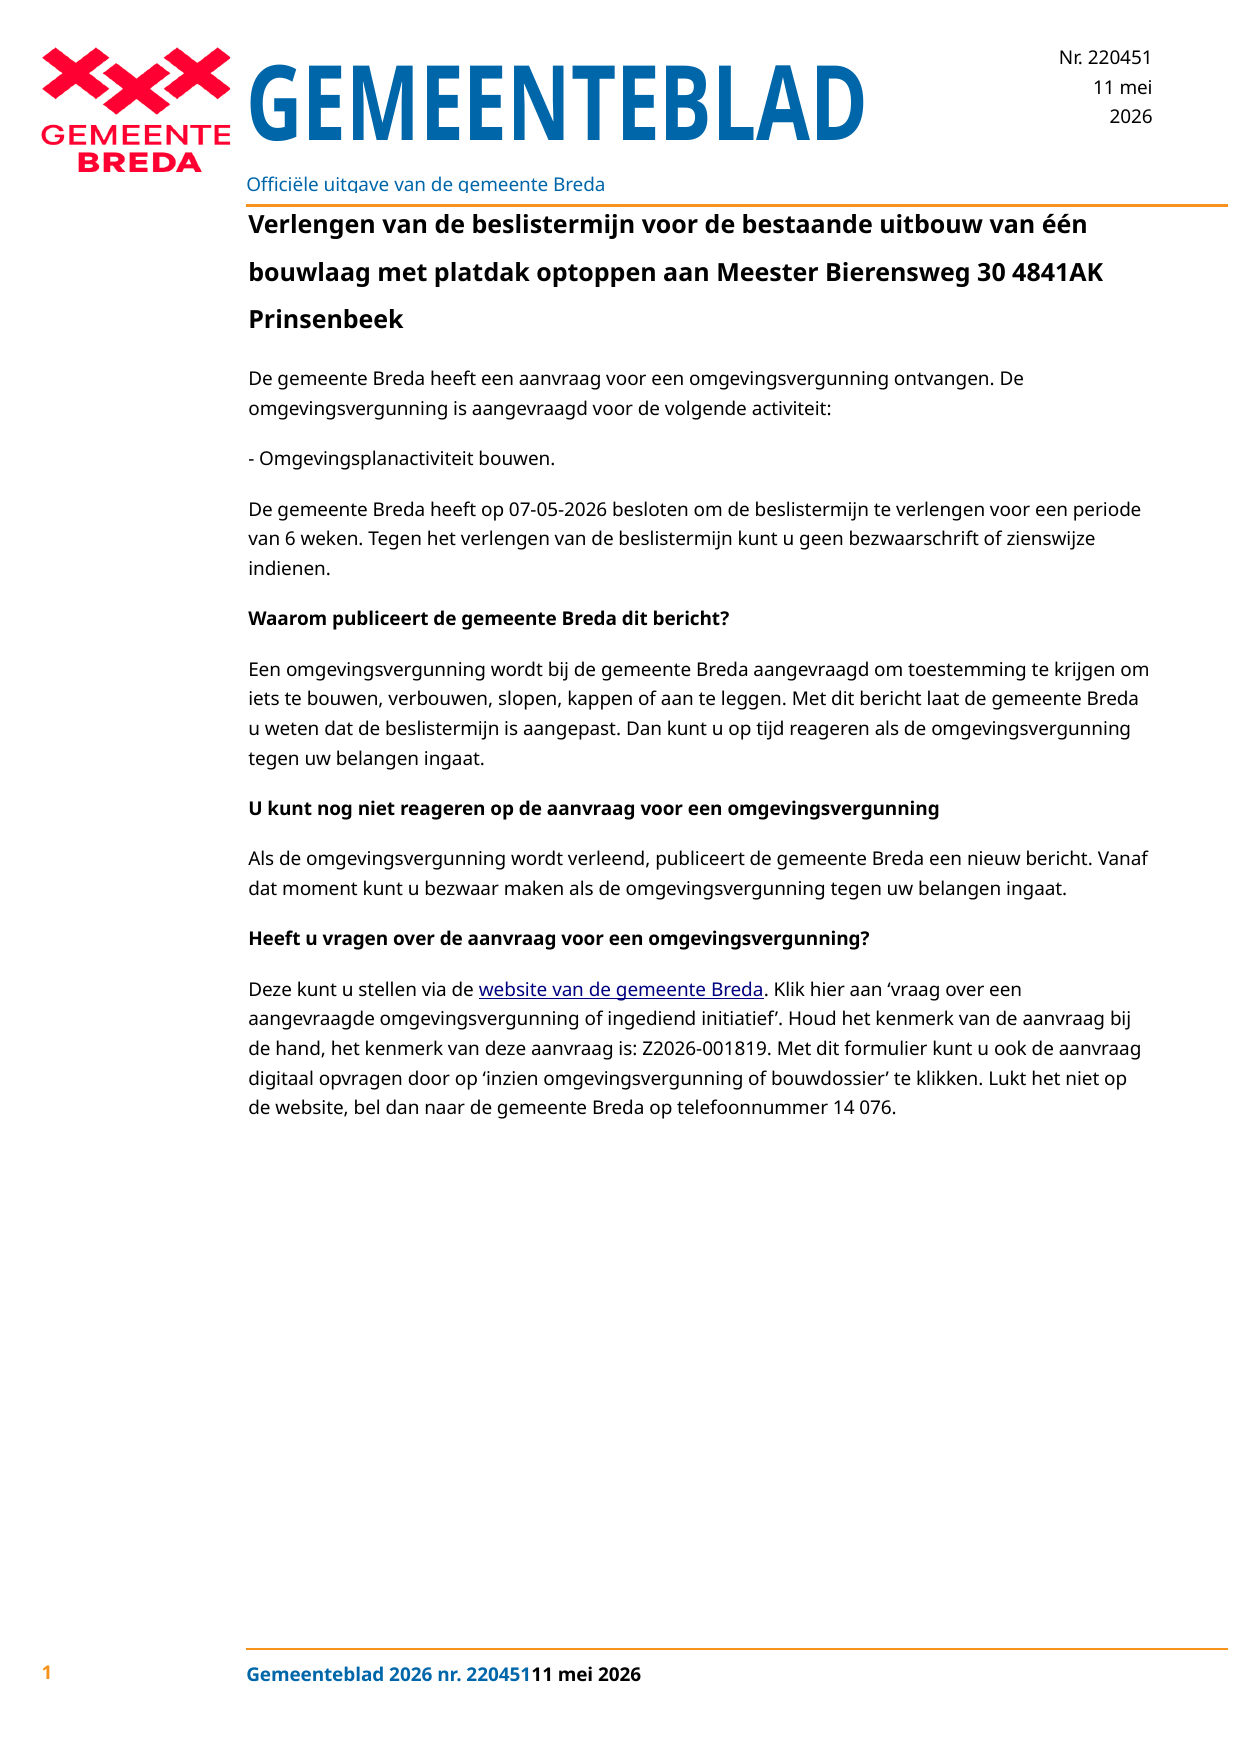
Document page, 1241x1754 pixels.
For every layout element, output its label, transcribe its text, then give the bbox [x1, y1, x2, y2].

text Deze kunt u stellen via de website van de gemeente Breda. Klik hier aan ‘vraag over een aangevraagde omgevingsvergunning of ingediend initiatief’. Houd het kenmerk van de aanvraag bij de hand, het kenmerk van deze aanvraag is: Z2026-001819. Met dit formulier kunt u ook de aanvraag digitaal opvragen door op ‘inzien omgevingsvergunning of bouwdossier’ te klikken. Lukt het niet op de website, bel dan naar de gemeente Breda op telefoonnummer 14 076. [248, 976, 1152, 1120]
text - Omgevingsplanactiviteit bouwen. [248, 446, 1152, 471]
text Een omgevingsvergunning wordt bij de gemeente Breda aangevraagd om toestemming te krijgen om iets te bouwen, verbouwen, slopen, kappen of aan te leggen. Met dit bericht laat de gemeente Breda u weten dat de beslistermijn is aangepast. Dan kunt u op tijd reageren als de omgevingsvergunning tegen uw belangen ingaat. [248, 656, 1152, 770]
text U kunt nog niet reageren op de aanvraag voor een omgevingsvergunning [248, 795, 1152, 821]
text Heeft u vragen over de aanvraag voor een omgevingsvergunning? [248, 926, 1152, 951]
text Verlengen van de beslistermijn voor de bestaande uitbouw van één bouwlaag met platdak optoppen aan Meester Bierensweg 30 4841AK Prinsenbeek [248, 207, 1152, 336]
text Als de omgevingsvergunning wordt verleend, publiceert de gemeente Breda een nieuw bericht. Vanaf dat moment kunt u bezwaar maken als de omgevingsvergunning tegen uw belangen ingaat. [248, 846, 1152, 901]
text De gemeente Breda heeft op 07-05-2026 besloten om de beslistermijn te verlengen voor een periode van 6 weken. Tegen het verlengen van de beslistermijn kunt u geen bezwaarschrift of zienswijze indienen. [248, 496, 1152, 581]
text Waarom publiceert de gemeente Breda dit bericht? [248, 606, 1152, 631]
text De gemeente Breda heeft een aanvraag voor een omgevingsvergunning ontvangen. De omgevingsvergunning is aangevraagd voor de volgende activiteit: [248, 366, 1152, 421]
picture [41, 47, 231, 172]
